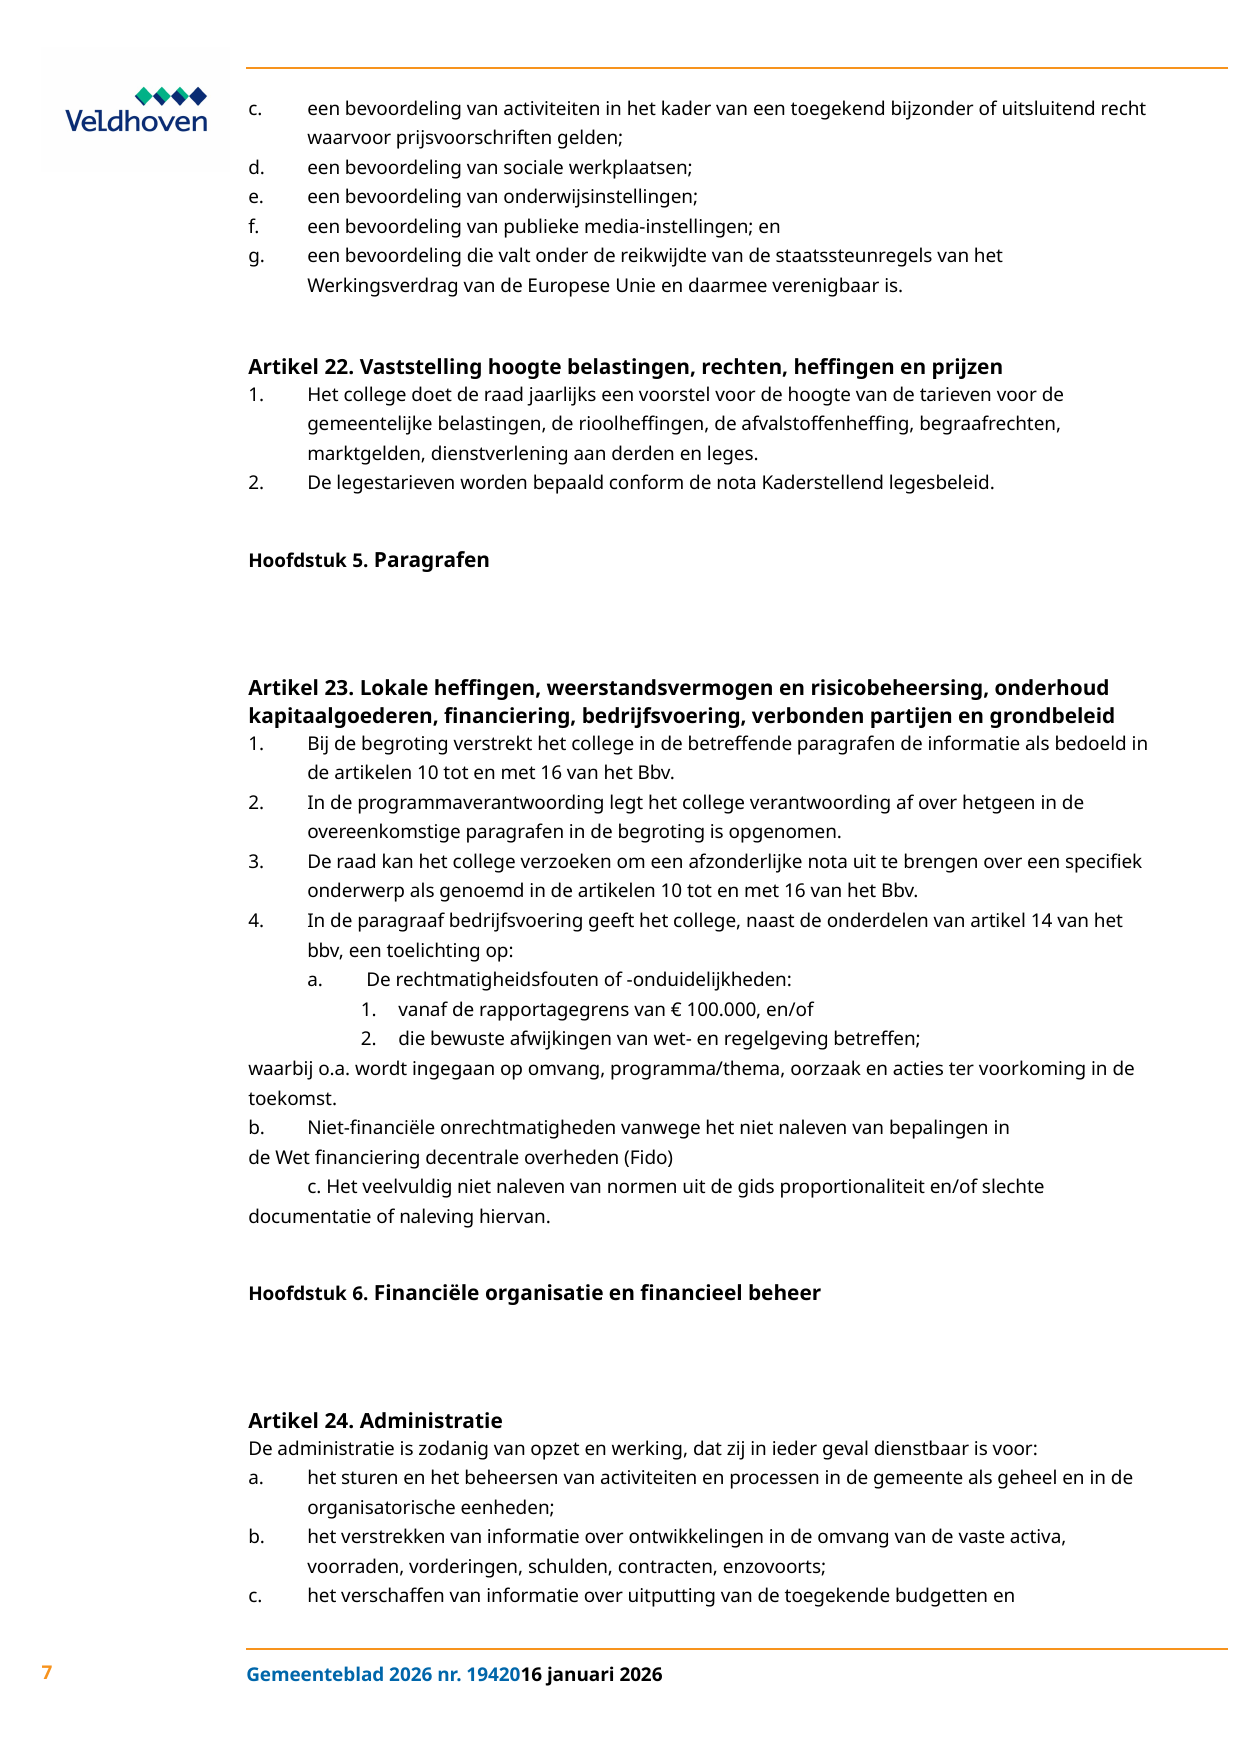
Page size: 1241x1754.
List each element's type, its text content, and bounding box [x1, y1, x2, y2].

list het sturen en het beheersen van activiteiten en processen in de gemeente als geheel en in de organisatorische eenheden; [248, 1464, 1152, 1520]
text Artikel 22. Vaststelling hoogte belastingen, rechten, heffingen en prijzen [248, 352, 1152, 381]
list Niet-financiële onrechtmatigheden vanwege het niet naleven van bepalingen in [248, 1114, 1152, 1140]
text Hoofdstuk 6. Financiële organisatie en financieel beheer [248, 1278, 1152, 1307]
list een bevoordeling van publieke media-instellingen; en [248, 213, 1152, 239]
picture [41, 47, 231, 172]
text de Wet financiering decentrale overheden (Fido) [248, 1144, 1152, 1169]
list Bij de begroting verstrekt het college in de betreffende paragrafen de informatie als bedoeld in de artikelen 10 tot en met 16 van het Bbv. [248, 730, 1152, 785]
list het verschaffen van informatie over uitputting van de toegekende budgetten en [248, 1583, 1152, 1608]
text De administratie is zodanig van opzet en werking, dat zij in ieder geval dienstbaar is voor: [248, 1435, 1152, 1461]
list In de programmaverantwoording legt het college verantwoording af over hetgeen in de overeenkomstige paragrafen in de begroting is opgenomen. [248, 789, 1152, 844]
list een bevoordeling van onderwijsinstellingen; [248, 183, 1152, 209]
list De rechtmatigheidsfouten of -onduidelijkheden: [307, 966, 1152, 992]
list die bewuste afwijkingen van wet- en regelgeving betreffen; [361, 1026, 1152, 1051]
text Artikel 23. Lokale heffingen, weerstandsvermogen en risicobeheersing, onderhoud kapitaalgoederen, financiering, bedrijfsvoering, verbonden partijen en grondbeleid [248, 673, 1152, 730]
list De raad kan het college verzoeken om een afzonderlijke nota uit te brengen over een specifiek onderwerp als genoemd in de artikelen 10 tot en met 16 van het Bbv. [248, 848, 1152, 903]
list een bevoordeling van sociale werkplaatsen; [248, 154, 1152, 180]
text Hoofdstuk 5. Paragrafen [248, 545, 1152, 573]
list vanaf de rapportagegrens van € 100.000, en/of [361, 996, 1152, 1022]
list c. Het veelvuldig niet naleven van normen uit de gids proportionaliteit en/of slechte [248, 1173, 1152, 1199]
text documentatie of naleving hiervan. [248, 1203, 1152, 1229]
list een bevoordeling van activiteiten in het kader van een toegekend bijzonder of uitsluitend recht waarvoor prijsvoorschriften gelden; [248, 95, 1152, 150]
list In de paragraaf bedrijfsvoering geeft het college, naast de onderdelen van artikel 14 van het bbv, een toelichting op: [248, 907, 1152, 962]
text waarbij o.a. wordt ingegaan op omvang, programma/thema, oorzaak en acties ter voorkoming in de toekomst. [248, 1055, 1152, 1110]
text Artikel 24. Administratie [248, 1406, 1152, 1435]
list Het college doet de raad jaarlijks een voorstel voor de hoogte van de tarieven voor de gemeentelijke belastingen, de rioolheffingen, de afvalstoffenheffing, begraafrechten, marktgelden, dienstverlening aan derden en leges. [248, 381, 1152, 466]
list het verstrekken van informatie over ontwikkelingen in de omvang van de vaste activa, voorraden, vorderingen, schulden, contracten, enzovoorts; [248, 1523, 1152, 1579]
list een bevoordeling die valt onder de reikwijdte van de staatssteunregels van het Werkingsverdrag van de Europese Unie en daarmee verenigbaar is. [248, 243, 1152, 298]
list De legestarieven worden bepaald conform de nota Kaderstellend legesbeleid. [248, 469, 1152, 495]
